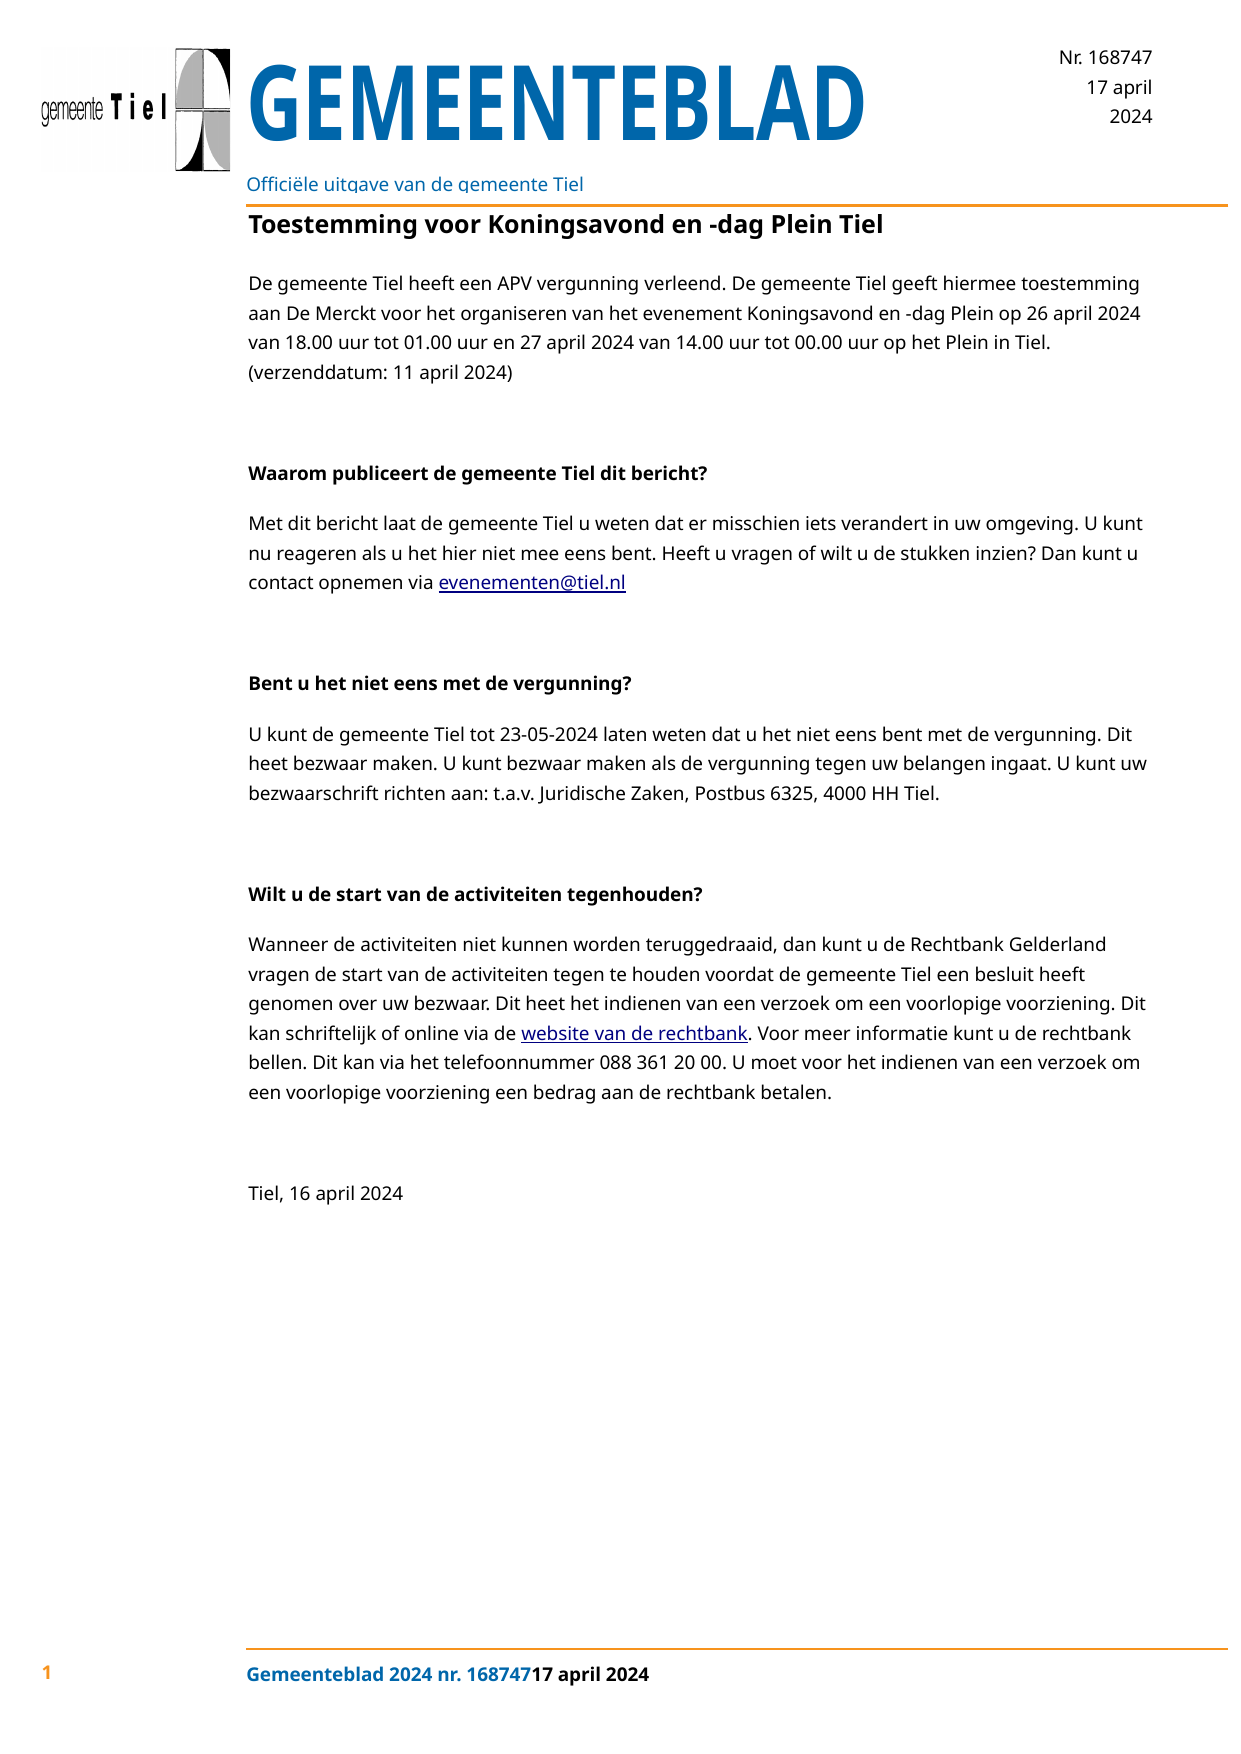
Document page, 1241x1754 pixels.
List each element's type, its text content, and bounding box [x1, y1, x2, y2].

text Wanneer de activiteiten niet kunnen worden teruggedraaid, dan kunt u de Rechtbank Gelderland vragen de start van de activiteiten tegen te houden voordat de gemeente Tiel een besluit heeft genomen over uw bezwaar. Dit heet het indienen van een verzoek om een voorlopige voorziening. Dit kan schriftelijk of online via de website van de rechtbank. Voor meer informatie kunt u de rechtbank bellen. Dit kan via het telefoonnummer 088 361 20 00. U moet voor het indienen van een verzoek om een voorlopige voorziening een bedrag aan de rechtbank betalen. [248, 931, 1152, 1105]
text De gemeente Tiel heeft een APV vergunning verleend. De gemeente Tiel geeft hiermee toestemming aan De Merckt voor het organiseren van het evenement Koningsavond en -dag Plein op 26 april 2024 van 18.00 uur tot 01.00 uur en 27 april 2024 van 14.00 uur tot 00.00 uur op het Plein in Tiel. (verzenddatum: 11 april 2024) [248, 270, 1152, 385]
text Waarom publiceert de gemeente Tiel dit bericht? [248, 460, 1152, 486]
picture [41, 47, 231, 172]
text Met dit bericht laat de gemeente Tiel u weten dat er misschien iets verandert in uw omgeving. U kunt nu reageren als u het hier niet mee eens bent. Heeft u vragen of wilt u de stukken inzien? Dan kunt u contact opnemen via evenementen@tiel.nl [248, 510, 1152, 595]
text Toestemming voor Koningsavond en -dag Plein Tiel [248, 207, 1152, 241]
text Tiel, 16 april 2024 [248, 1180, 1152, 1206]
text Wilt u de start van de activiteiten tegenhouden? [248, 881, 1152, 906]
text U kunt de gemeente Tiel tot 23-05-2024 laten weten dat u het niet eens bent met de vergunning. Dit heet bezwaar maken. U kunt bezwaar maken als de vergunning tegen uw belangen ingaat. U kunt uw bezwaarschrift richten aan: t.a.v. Juridische Zaken, Postbus 6325, 4000 HH Tiel. [248, 721, 1152, 806]
text Bent u het niet eens met de vergunning? [248, 670, 1152, 696]
